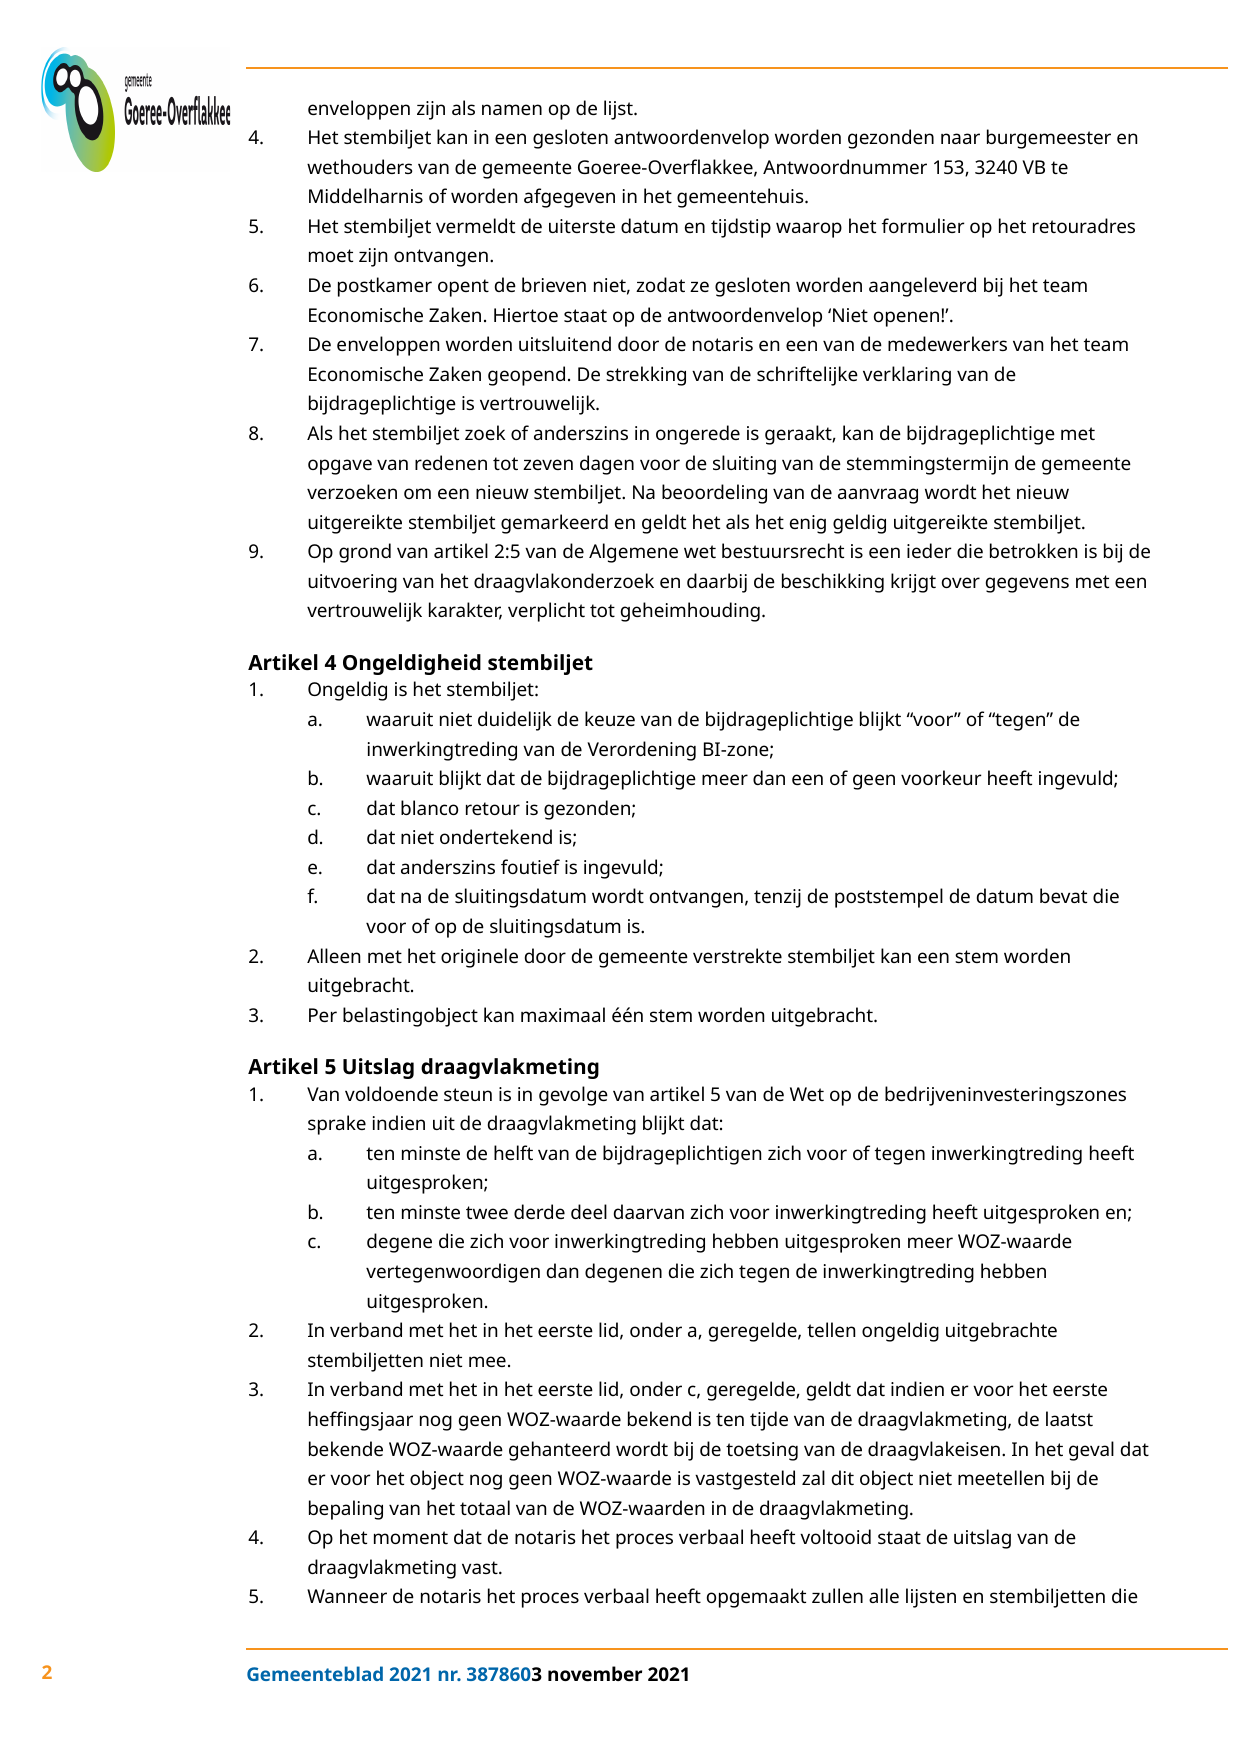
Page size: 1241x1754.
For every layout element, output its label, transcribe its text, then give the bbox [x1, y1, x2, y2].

list De postkamer opent de brieven niet, zodat ze gesloten worden aangeleverd bij het team Economische Zaken. Hiertoe staat op de antwoordenvelop ‘Niet openen!’. [248, 272, 1152, 328]
list Op het moment dat de notaris het proces verbaal heeft voltooid staat de uitslag van de draagvlakmeting vast. [248, 1524, 1152, 1580]
picture [41, 47, 231, 172]
list De enveloppen worden uitsluitend door de notaris en een van de medewerkers van het team Economische Zaken geopend. De strekking van de schriftelijke verklaring van de bijdrageplichtige is vertrouwelijk. [248, 331, 1152, 416]
text Artikel 4 Ongeldigheid stembiljet [248, 648, 1152, 677]
list ten minste twee derde deel daarvan zich voor inwerkingtreding heeft uitgesproken en; [307, 1199, 1152, 1225]
list Het stembiljet kan in een gesloten antwoordenvelop worden gezonden naar burgemeester en wethouders van de gemeente Goeree-Overflakkee, Antwoordnummer 153, 3240 VB te Middelharnis of worden afgegeven in het gemeentehuis. [248, 124, 1152, 209]
list dat blanco retour is gezonden; [307, 795, 1152, 821]
list Wanneer de notaris het proces verbaal heeft opgemaakt zullen alle lijsten en stembiljetten die [248, 1584, 1152, 1609]
list In verband met het in het eerste lid, onder a, geregelde, tellen ongeldig uitgebrachte stembiljetten niet mee. [248, 1317, 1152, 1373]
list Alleen met het originele door de gemeente verstrekte stembiljet kan een stem worden uitgebracht. [248, 943, 1152, 998]
list degene die zich voor inwerkingtreding hebben uitgesproken meer WOZ-waarde vertegenwoordigen dan degenen die zich tegen de inwerkingtreding hebben uitgesproken. [307, 1229, 1152, 1314]
list waaruit blijkt dat de bijdrageplichtige meer dan een of geen voorkeur heeft ingevuld; [307, 765, 1152, 791]
list In verband met het in het eerste lid, onder c, geregelde, geldt dat indien er voor het eerste heffingsjaar nog geen WOZ-waarde bekend is ten tijde van de draagvlakmeting, de laatst bekende WOZ-waarde gehanteerd wordt bij de toetsing van de draagvlakeisen. In het geval dat er voor het object nog geen WOZ-waarde is vastgesteld zal dit object niet meetellen bij de bepaling van het totaal van de WOZ-waarden in de draagvlakmeting. [248, 1377, 1152, 1521]
list ten minste de helft van de bijdrageplichtigen zich voor of tegen inwerkingtreding heeft uitgesproken; [307, 1140, 1152, 1195]
list Als het stembiljet zoek of anderszins in ongerede is geraakt, kan de bijdrageplichtige met opgave van redenen tot zeven dagen voor de sluiting van de stemmingstermijn de gemeente verzoeken om een nieuw stembiljet. Na beoordeling van de aanvraag wordt het nieuw uitgereikte stembiljet gemarkeerd en geldt het als het enig geldig uitgereikte stembiljet. [248, 420, 1152, 535]
list waaruit niet duidelijk de keuze van de bijdrageplichtige blijkt “voor” of “tegen” de inwerkingtreding van de Verordening BI-zone; [307, 706, 1152, 761]
list dat anderszins foutief is ingevuld; [307, 854, 1152, 880]
list Het stembiljet vermeldt de uiterste datum en tijdstip waarop het formulier op het retouradres moet zijn ontvangen. [248, 213, 1152, 268]
list Per belastingobject kan maximaal één stem worden uitgebracht. [248, 1002, 1152, 1028]
list Op grond van artikel 2:5 van de Algemene wet bestuursrecht is een ieder die betrokken is bij de uitvoering van het draagvlakonderzoek en daarbij de beschikking krijgt over gegevens met een vertrouwelijk karakter, verplicht tot geheimhouding. [248, 538, 1152, 623]
list Van voldoende steun is in gevolge van artikel 5 van de Wet op de bedrijveninvesteringszones sprake indien uit de draagvlakmeting blijkt dat: [248, 1081, 1152, 1136]
list dat na de sluitingsdatum wordt ontvangen, tenzij de poststempel de datum bevat die voor of op de sluitingsdatum is. [307, 884, 1152, 939]
list Ongeldig is het stembiljet: [248, 677, 1152, 702]
list enveloppen zijn als namen op de lijst. [248, 95, 1152, 121]
text Artikel 5 Uitslag draagvlakmeting [248, 1052, 1152, 1081]
list dat niet ondertekend is; [307, 824, 1152, 850]
